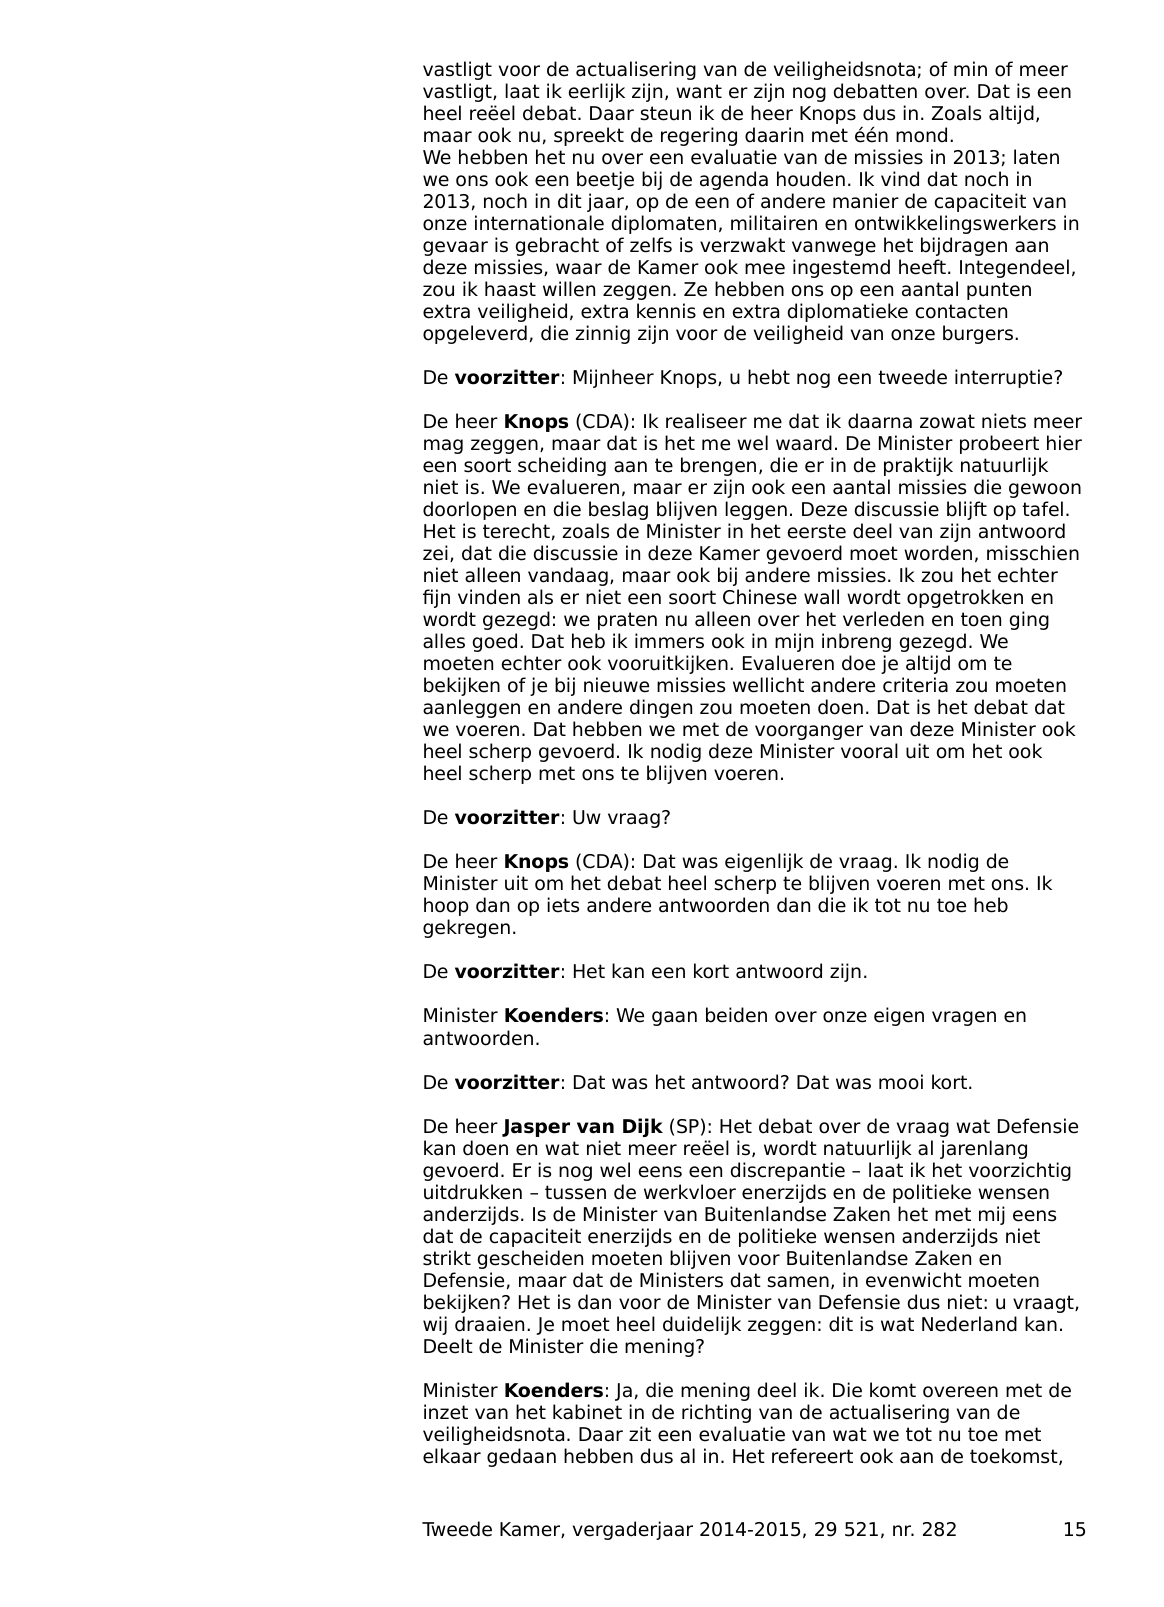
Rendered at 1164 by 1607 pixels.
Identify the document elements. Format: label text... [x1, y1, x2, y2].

text Minister Koenders: We gaan beiden over onze eigen vragen en antwoorden. [422, 1005, 1087, 1049]
text We hebben het nu over een evaluatie van de missies in 2013; laten we ons ook een beetje bij de agenda houden. Ik vind dat noch in 2013, noch in dit jaar, op de een of andere manier de capaciteit van onze internationale diplomaten, militairen en ontwikkelingswerkers in gevaar is gebracht of zelfs is verzwakt vanwege het bijdragen aan deze missies, waar de Kamer ook mee ingestemd heeft. Integendeel, zou ik haast willen zeggen. Ze hebben ons op een aantal punten extra veiligheid, extra kennis en extra diplomatieke contacten opgeleverd, die zinnig zijn voor de veiligheid van onze burgers. [422, 147, 1087, 345]
text vastligt voor de actualisering van de veiligheidsnota; of min of meer vastligt, laat ik eerlijk zijn, want er zijn nog debatten over. Dat is een heel reëel debat. Daar steun ik de heer Knops dus in. Zoals altijd, maar ook nu, spreekt de regering daarin met één mond. [422, 59, 1087, 147]
text De voorzitter: Uw vraag? [422, 807, 1087, 829]
text De voorzitter: Mijnheer Knops, u hebt nog een tweede interruptie? [422, 367, 1087, 389]
text De heer Jasper van Dijk (SP): Het debat over de vraag wat Defensie kan doen en wat niet meer reëel is, wordt natuurlijk al jarenlang gevoerd. Er is nog wel eens een discrepantie – laat ik het voorzichtig uitdrukken – tussen de werkvloer enerzijds en de politieke wensen anderzijds. Is de Minister van Buitenlandse Zaken het met mij eens dat de capaciteit enerzijds en de politieke wensen anderzijds niet strikt gescheiden moeten blijven voor Buitenlandse Zaken en Defensie, maar dat de Ministers dat samen, in evenwicht moeten bekijken? Het is dan voor de Minister van Defensie dus niet: u vraagt, wij draaien. Je moet heel duidelijk zeggen: dit is wat Nederland kan. Deelt de Minister die mening? [422, 1116, 1087, 1357]
text De heer Knops (CDA): Dat was eigenlijk de vraag. Ik nodig de Minister uit om het debat heel scherp te blijven voeren met ons. Ik hoop dan op iets andere antwoorden dan die ik tot nu toe heb gekregen. [422, 851, 1087, 939]
text Minister Koenders: Ja, die mening deel ik. Die komt overeen met de inzet van het kabinet in de richting van de actualisering van de veiligheidsnota. Daar zit een evaluatie van wat we tot nu toe met elkaar gedaan hebben dus al in. Het refereert ook aan de toekomst, [422, 1380, 1087, 1468]
text De voorzitter: Dat was het antwoord? Dat was mooi kort. [422, 1072, 1087, 1093]
text De heer Knops (CDA): Ik realiseer me dat ik daarna zowat niets meer mag zeggen, maar dat is het me wel waard. De Minister probeert hier een soort scheiding aan te brengen, die er in de praktijk natuurlijk niet is. We evalueren, maar er zijn ook een aantal missies die gewoon doorlopen en die beslag blijven leggen. Deze discussie blijft op tafel. Het is terecht, zoals de Minister in het eerste deel van zijn antwoord zei, dat die discussie in deze Kamer gevoerd moet worden, misschien niet alleen vandaag, maar ook bij andere missies. Ik zou het echter fijn vinden als er niet een soort Chinese wall wordt opgetrokken en wordt gezegd: we praten nu alleen over het verleden en toen ging alles goed. Dat heb ik immers ook in mijn inbreng gezegd. We moeten echter ook vooruitkijken. Evalueren doe je altijd om te bekijken of je bij nieuwe missies wellicht andere criteria zou moeten aanleggen en andere dingen zou moeten doen. Dat is het debat dat we voeren. Dat hebben we met de voorganger van deze Minister ook heel scherp gevoerd. Ik nodig deze Minister vooral uit om het ook heel scherp met ons te blijven voeren. [422, 411, 1087, 785]
text De voorzitter: Het kan een kort antwoord zijn. [422, 961, 1087, 983]
